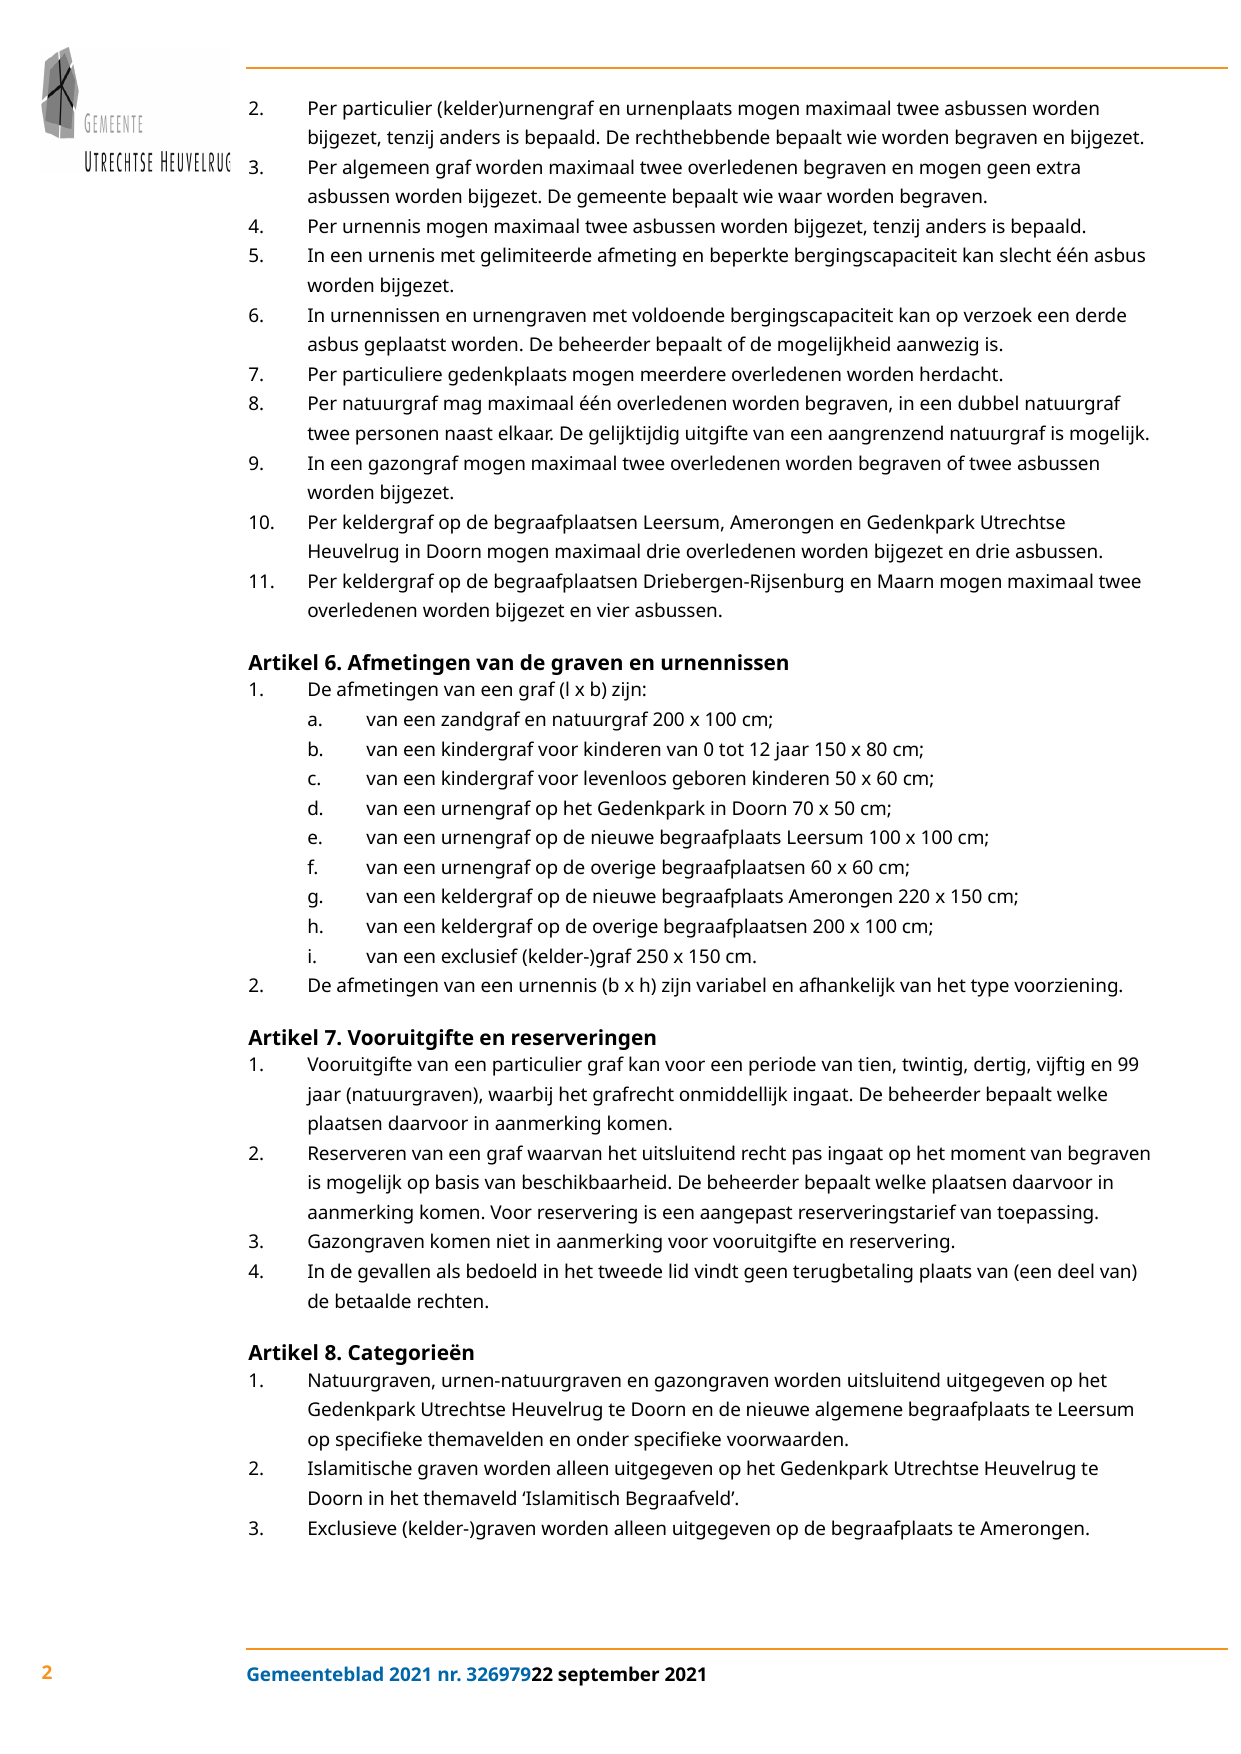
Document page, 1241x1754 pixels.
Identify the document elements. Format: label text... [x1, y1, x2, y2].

list van een keldergraf op de nieuwe begraafplaats Amerongen 220 x 150 cm; [307, 884, 1152, 909]
list van een kindergraf voor kinderen van 0 tot 12 jaar 150 x 80 cm; [307, 736, 1152, 761]
list van een exclusief (kelder-)graf 250 x 150 cm. [307, 943, 1152, 968]
list van een urnengraf op de nieuwe begraafplaats Leersum 100 x 100 cm; [307, 824, 1152, 850]
list In de gevallen als bedoeld in het tweede lid vindt geen terugbetaling plaats van (een deel van) de betaalde rechten. [248, 1258, 1152, 1314]
list Per urnennis mogen maximaal twee asbussen worden bijgezet, tenzij anders is bepaald. [248, 213, 1152, 239]
list Reserveren van een graf waarvan het uitsluitend recht pas ingaat op het moment van begraven is mogelijk op basis van beschikbaarheid. De beheerder bepaalt welke plaatsen daarvoor in aanmerking komen. Voor reservering is een aangepast reserveringstarief van toepassing. [248, 1140, 1152, 1225]
list De afmetingen van een graf (l x b) zijn: [248, 677, 1152, 702]
list Per keldergraf op de begraafplaatsen Leersum, Amerongen en Gedenkpark Utrechtse Heuvelrug in Doorn mogen maximaal drie overledenen worden bijgezet en drie asbussen. [248, 509, 1152, 564]
list In een gazongraf mogen maximaal twee overledenen worden begraven of twee asbussen worden bijgezet. [248, 450, 1152, 505]
picture [41, 47, 231, 172]
list van een urnengraf op de overige begraafplaatsen 60 x 60 cm; [307, 854, 1152, 880]
text Artikel 8. Categorieën [248, 1338, 1152, 1367]
list Gazongraven komen niet in aanmerking voor vooruitgifte en reservering. [248, 1229, 1152, 1254]
list Per keldergraf op de begraafplaatsen Driebergen-Rijsenburg en Maarn mogen maximaal twee overledenen worden bijgezet en vier asbussen. [248, 568, 1152, 623]
list van een urnengraf op het Gedenkpark in Doorn 70 x 50 cm; [307, 795, 1152, 821]
list Natuurgraven, urnen-natuurgraven en gazongraven worden uitsluitend uitgegeven op het Gedenkpark Utrechtse Heuvelrug te Doorn en de nieuwe algemene begraafplaats te Leersum op specifieke themavelden en onder specifieke voorwaarden. [248, 1367, 1152, 1452]
list Per algemeen graf worden maximaal twee overledenen begraven en mogen geen extra asbussen worden bijgezet. De gemeente bepaalt wie waar worden begraven. [248, 154, 1152, 209]
list Exclusieve (kelder-)graven worden alleen uitgegeven op de begraafplaats te Amerongen. [248, 1515, 1152, 1540]
list Vooruitgifte van een particulier graf kan voor een periode van tien, twintig, dertig, vijftig en 99 jaar (natuurgraven), waarbij het grafrecht onmiddellijk ingaat. De beheerder bepaalt welke plaatsen daarvoor in aanmerking komen. [248, 1051, 1152, 1136]
text Artikel 7. Vooruitgifte en reserveringen [248, 1023, 1152, 1051]
list De afmetingen van een urnennis (b x h) zijn variabel en afhankelijk van het type voorziening. [248, 972, 1152, 998]
list van een zandgraf en natuurgraf 200 x 100 cm; [307, 706, 1152, 732]
list Per particuliere gedenkplaats mogen meerdere overledenen worden herdacht. [248, 361, 1152, 387]
list Islamitische graven worden alleen uitgegeven op het Gedenkpark Utrechtse Heuvelrug te Doorn in het themaveld ‘Islamitisch Begraafveld’. [248, 1456, 1152, 1511]
list van een kindergraf voor levenloos geboren kinderen 50 x 60 cm; [307, 765, 1152, 791]
list Per natuurgraf mag maximaal één overledenen worden begraven, in een dubbel natuurgraf twee personen naast elkaar. De gelijktijdig uitgifte van een aangrenzend natuurgraf is mogelijk. [248, 391, 1152, 446]
text Artikel 6. Afmetingen van de graven en urnennissen [248, 648, 1152, 677]
list In een urnenis met gelimiteerde afmeting en beperkte bergingscapaciteit kan slecht één asbus worden bijgezet. [248, 243, 1152, 298]
list In urnennissen en urnengraven met voldoende bergingscapaciteit kan op verzoek een derde asbus geplaatst worden. De beheerder bepaalt of de mogelijkheid aanwezig is. [248, 302, 1152, 357]
list Per particulier (kelder)urnengraf en urnenplaats mogen maximaal twee asbussen worden bijgezet, tenzij anders is bepaald. De rechthebbende bepaalt wie worden begraven en bijgezet. [248, 95, 1152, 150]
list van een keldergraf op de overige begraafplaatsen 200 x 100 cm; [307, 913, 1152, 939]
